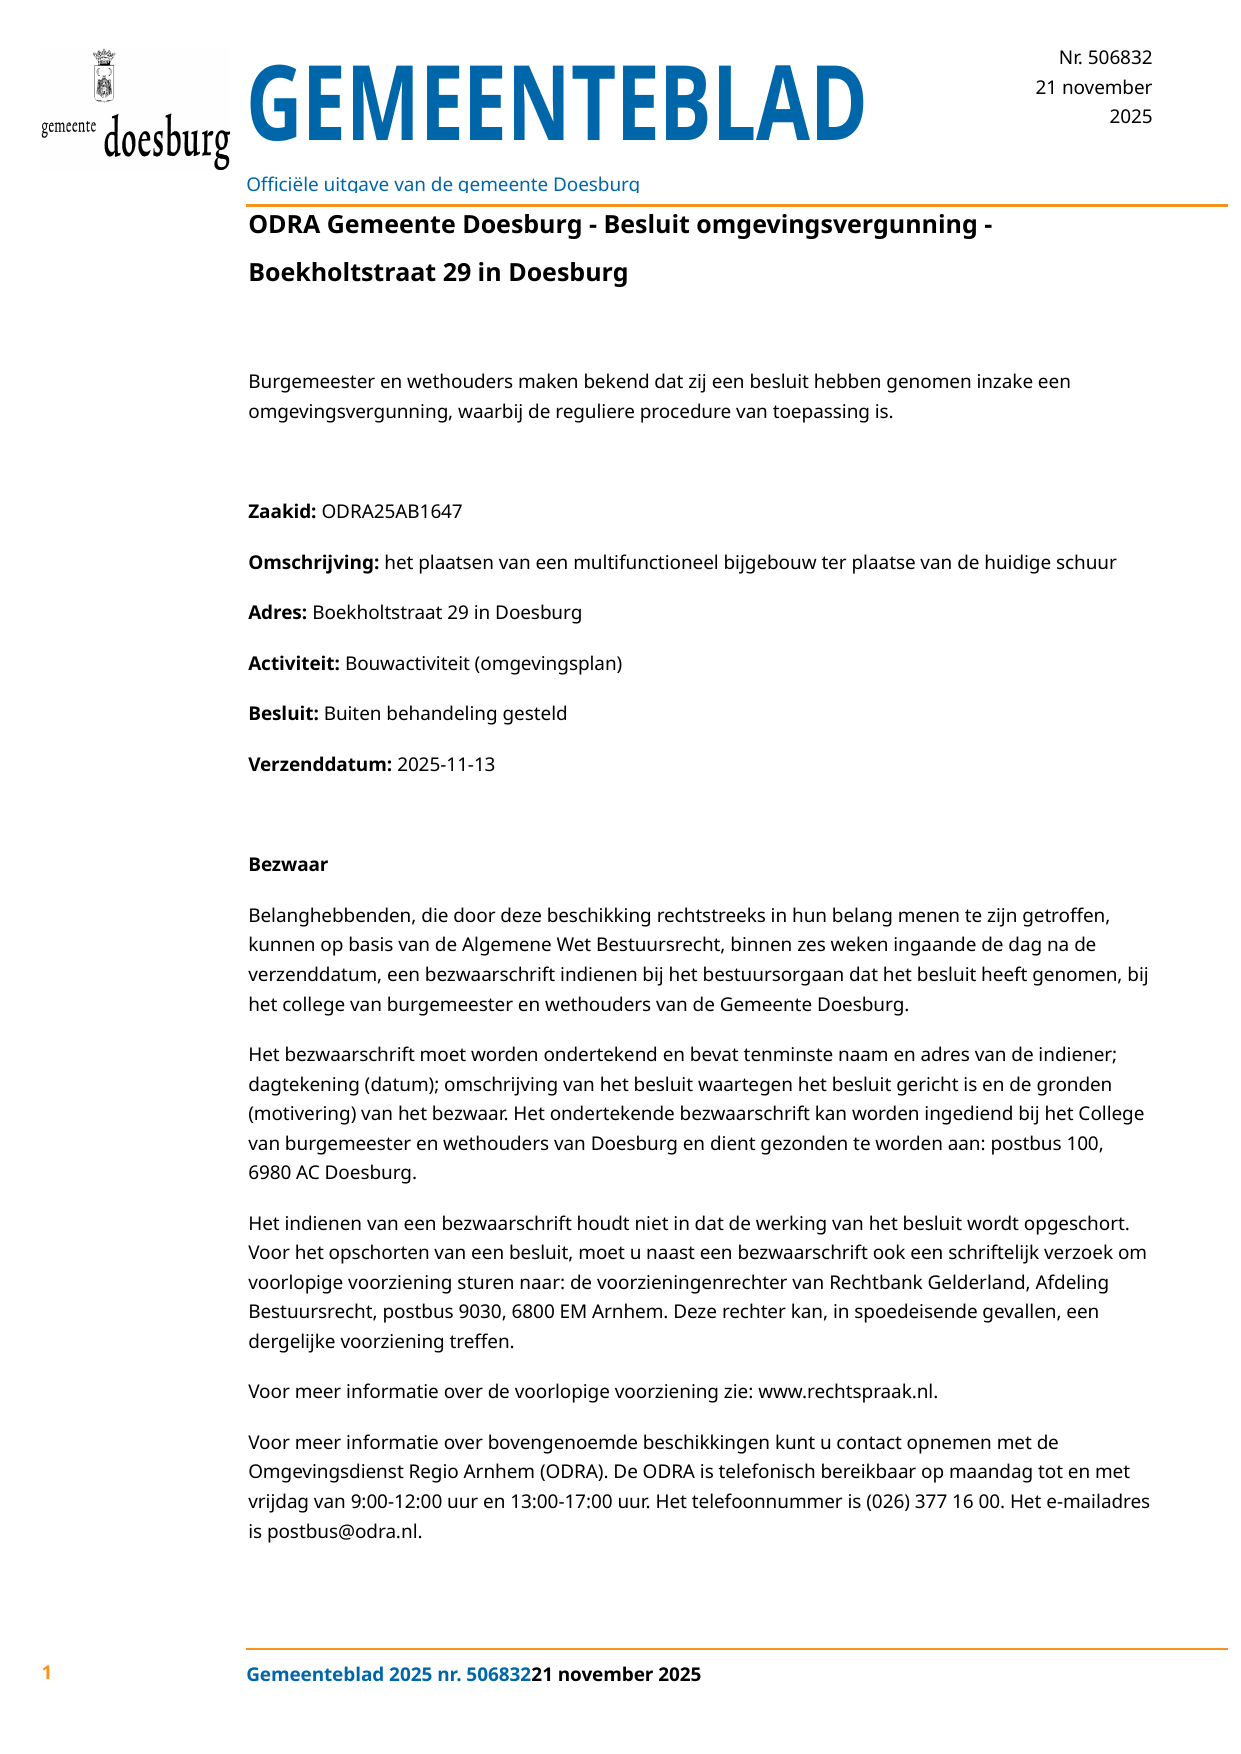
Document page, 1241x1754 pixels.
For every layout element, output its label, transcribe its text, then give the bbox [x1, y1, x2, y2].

picture [41, 47, 231, 172]
text Zaakid: ODRA25AB1647 [248, 499, 1152, 524]
text Verzenddatum: 2025-11-13 [248, 751, 1152, 777]
text Het indienen van een bezwaarschrift houdt niet in dat de werking van het besluit wordt opgeschort. Voor het opschorten van een besluit, moet u naast een bezwaarschrift ook een schriftelijk verzoek om voorlopige voorziening sturen naar: de voorzieningenrechter van Rechtbank Gelderland, Afdeling Bestuursrecht, postbus 9030, 6800 EM Arnhem. Deze rechter kan, in spoedeisende gevallen, een dergelijke voorziening treffen. [248, 1210, 1152, 1354]
text ODRA Gemeente Doesburg - Besluit omgevingsvergunning - Boekholtstraat 29 in Doesburg [248, 207, 1152, 288]
text Activiteit: Bouwactiviteit (omgevingsplan) [248, 650, 1152, 676]
text Belanghebbenden, die door deze beschikking rechtstreeks in hun belang menen te zijn getroffen, kunnen op basis van de Algemene Wet Bestuursrecht, binnen zes weken ingaande de dag na de verzenddatum, een bezwaarschrift indienen bij het bestuursorgaan dat het besluit heeft genomen, bij het college van burgemeester en wethouders van de Gemeente Doesburg. [248, 902, 1152, 1017]
text Het bezwaarschrift moet worden ondertekend en bevat tenminste naam en adres van de indiener; dagtekening (datum); omschrijving van het besluit waartegen het besluit gericht is en de gronden (motivering) van het bezwaar. Het ondertekende bezwaarschrift kan worden ingediend bij het College van burgemeester en wethouders van Doesburg en dient gezonden te worden aan: postbus 100, 6980 AC Doesburg. [248, 1041, 1152, 1185]
text Voor meer informatie over bovengenoemde beschikkingen kunt u contact opnemen met de Omgevingsdienst Regio Arnhem (ODRA). De ODRA is telefonisch bereikbaar op maandag tot en met vrijdag van 9:00-12:00 uur en 13:00-17:00 uur. Het telefoonnummer is (026) 377 16 00. Het e-mailadres is postbus@odra.nl. [248, 1429, 1152, 1544]
text Besluit: Buiten behandeling gesteld [248, 700, 1152, 726]
text Bezwaar [248, 852, 1152, 877]
text Omschrijving: het plaatsen van een multifunctioneel bijgebouw ter plaatse van de huidige schuur [248, 549, 1152, 575]
text Voor meer informatie over de voorlopige voorziening zie: www.rechtspraak.nl. [248, 1379, 1152, 1404]
text Burgemeester en wethouders maken bekend dat zij een besluit hebben genomen inzake een omgevingsvergunning, waarbij de reguliere procedure van toepassing is. [248, 368, 1152, 424]
text Adres: Boekholtstraat 29 in Doesburg [248, 599, 1152, 625]
